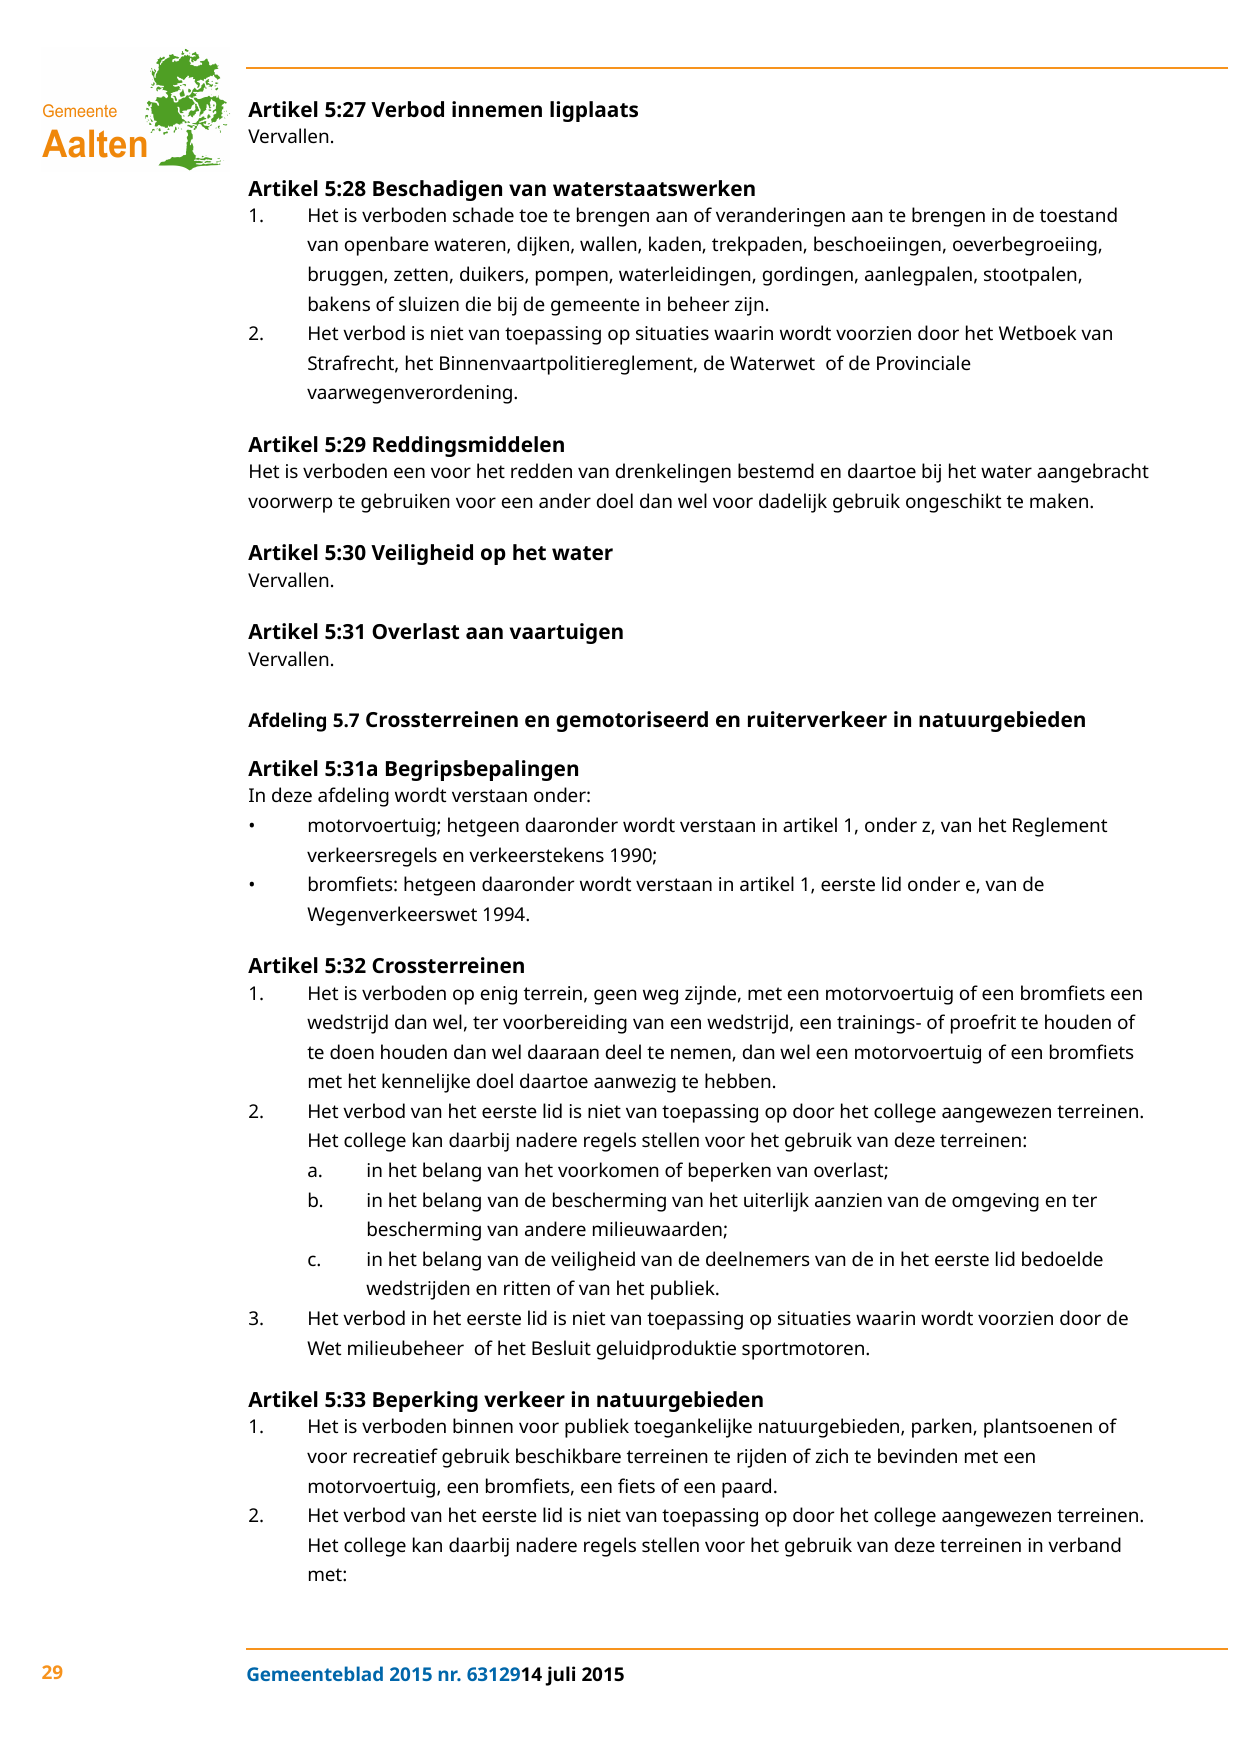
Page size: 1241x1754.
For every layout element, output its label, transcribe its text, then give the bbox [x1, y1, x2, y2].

text Het is verboden een voor het redden van drenkelingen bestemd en daartoe bij het water aangebracht voorwerp te gebruiken voor een ander doel dan wel voor dadelijk gebruik ongeschikt te maken. [248, 458, 1152, 514]
text Vervallen. [248, 123, 1152, 149]
text Afdeling 5.7 Crossterreinen en gemotoriseerd en ruiterverkeer in natuurgebieden [248, 705, 1152, 733]
list motorvoertuig; hetgeen daaronder wordt verstaan in artikel 1, onder z, van het Reglement verkeersregels en verkeerstekens 1990; [248, 812, 1152, 867]
picture [41, 47, 231, 172]
list in het belang van het voorkomen of beperken van overlast; [307, 1157, 1152, 1183]
list Het verbod is niet van toepassing op situaties waarin wordt voorzien door het Wetboek van Strafrecht, het Binnenvaartpolitiereglement, de Waterwet of de Provinciale vaarwegenverordening. [248, 320, 1152, 405]
text Vervallen. [248, 567, 1152, 593]
list Het is verboden binnen voor publiek toegankelijke natuurgebieden, parken, plantsoenen of voor recreatief gebruik beschikbare terreinen te rijden of zich te bevinden met een motorvoertuig, een bromfiets, een fiets of een paard. [248, 1414, 1152, 1498]
text Artikel 5:33 Beperking verkeer in natuurgebieden [248, 1385, 1152, 1414]
list Het is verboden schade toe te brengen aan of veranderingen aan te brengen in de toestand van openbare wateren, dijken, wallen, kaden, trekpaden, beschoeiingen, oeverbegroeiing, bruggen, zetten, duikers, pompen, waterleidingen, gordingen, aanlegpalen, stootpalen, bakens of sluizen die bij de gemeente in beheer zijn. [248, 202, 1152, 317]
list Het is verboden op enig terrein, geen weg zijnde, met een motorvoertuig of een bromfiets een wedstrijd dan wel, ter voorbereiding van een wedstrijd, een trainings- of proefrit te houden of te doen houden dan wel daaraan deel te nemen, dan wel een motorvoertuig of een bromfiets met het kennelijke doel daartoe aanwezig te hebben. [248, 980, 1152, 1094]
list Het verbod in het eerste lid is niet van toepassing op situaties waarin wordt voorzien door de Wet milieubeheer of het Besluit geluidproduktie sportmotoren. [248, 1305, 1152, 1361]
list in het belang van de veiligheid van de deelnemers van de in het eerste lid bedoelde wedstrijden en ritten of van het publiek. [307, 1246, 1152, 1301]
text Artikel 5:32 Crossterreinen [248, 951, 1152, 980]
text In deze afdeling wordt verstaan onder: [248, 783, 1152, 808]
text Artikel 5:27 Verbod innemen ligplaats [248, 95, 1152, 123]
text Vervallen. [248, 646, 1152, 671]
list in het belang van de bescherming van het uiterlijk aanzien van de omgeving en ter bescherming van andere milieuwaarden; [307, 1187, 1152, 1242]
list Het verbod van het eerste lid is niet van toepassing op door het college aangewezen terreinen. Het college kan daarbij nadere regels stellen voor het gebruik van deze terreinen in verband met: [248, 1502, 1152, 1587]
text Artikel 5:31 Overlast aan vaartuigen [248, 617, 1152, 646]
text Artikel 5:30 Veiligheid op het water [248, 538, 1152, 567]
list Het verbod van het eerste lid is niet van toepassing op door het college aangewezen terreinen. Het college kan daarbij nadere regels stellen voor het gebruik van deze terreinen: [248, 1098, 1152, 1153]
text Artikel 5:31a Begripsbepalingen [248, 754, 1152, 783]
list bromfiets: hetgeen daaronder wordt verstaan in artikel 1, eerste lid onder e, van de Wegenverkeerswet 1994. [248, 871, 1152, 927]
text Artikel 5:29 Reddingsmiddelen [248, 430, 1152, 458]
text Artikel 5:28 Beschadigen van waterstaatswerken [248, 174, 1152, 202]
